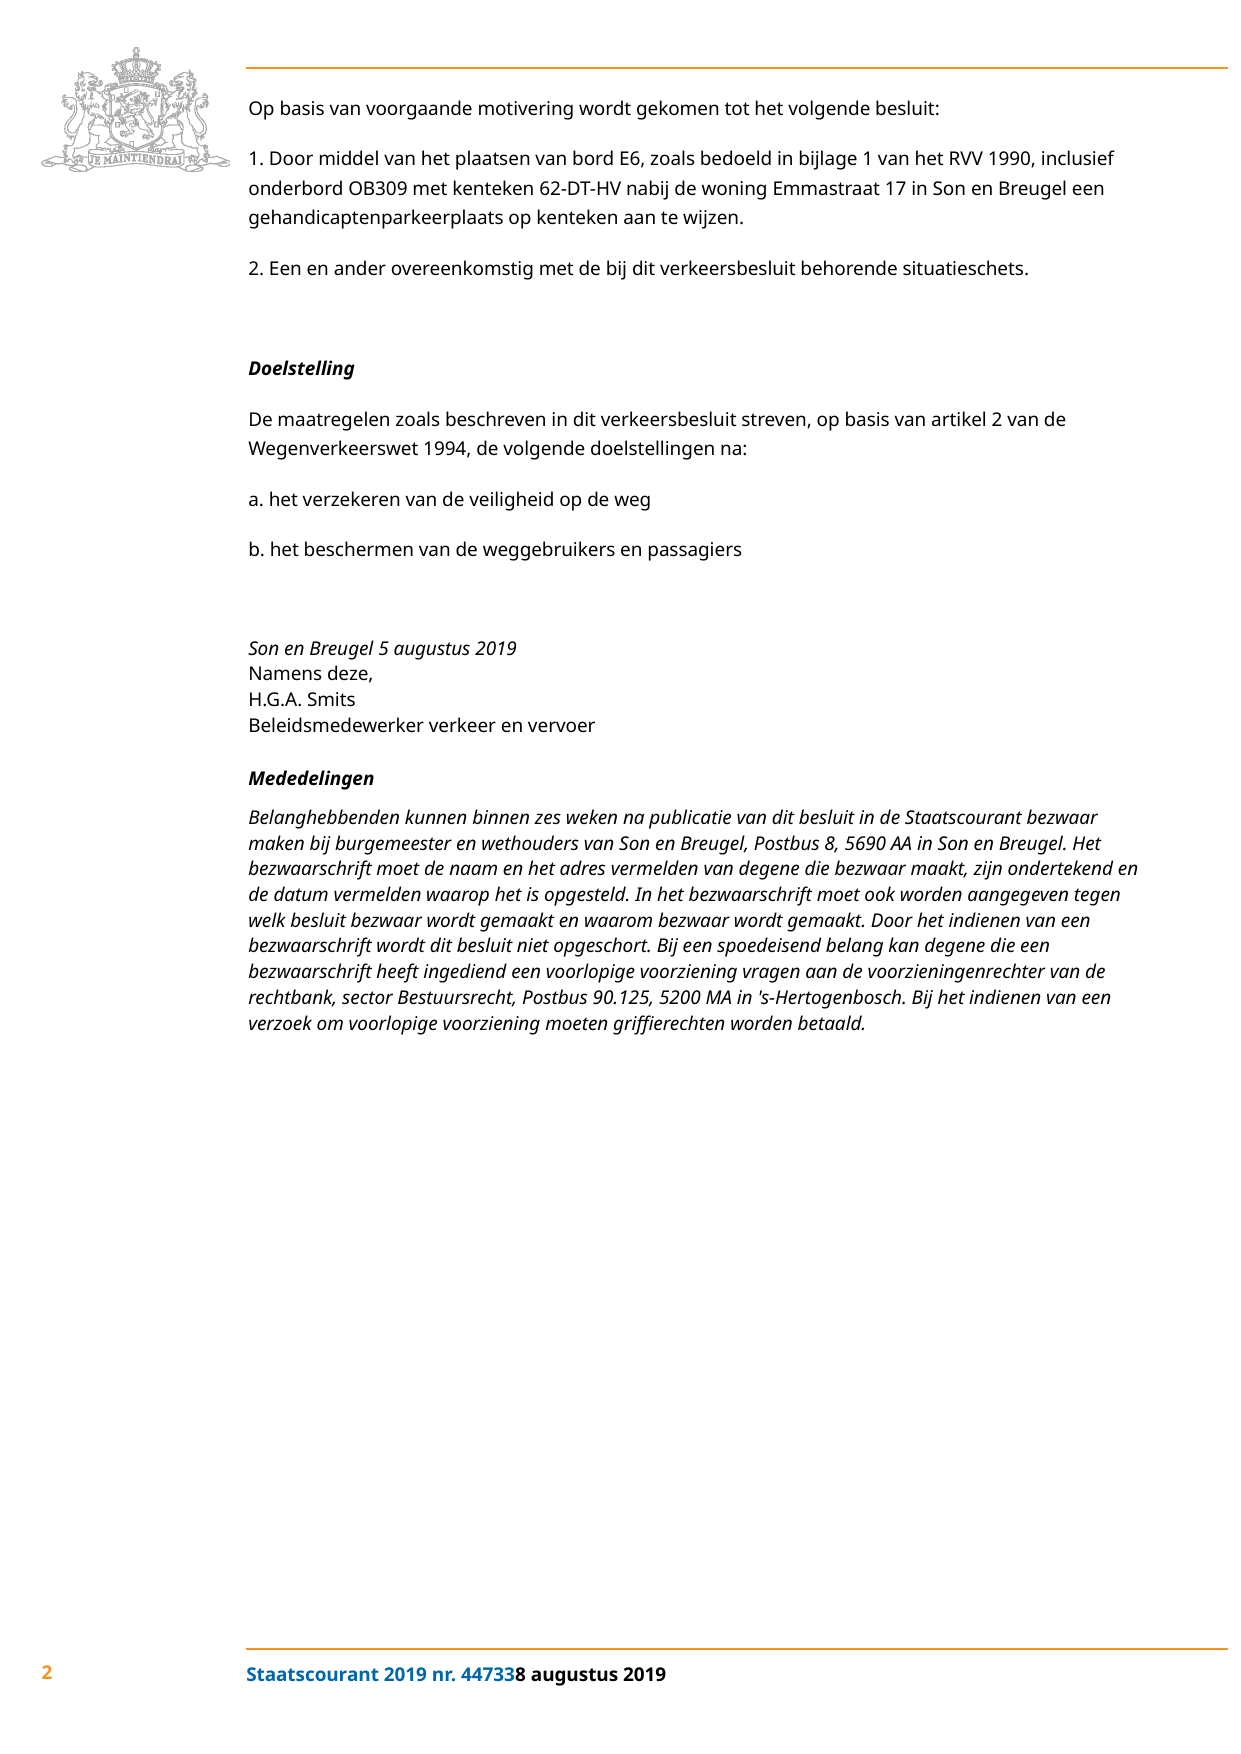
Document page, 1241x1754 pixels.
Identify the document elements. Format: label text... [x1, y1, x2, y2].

text Namens deze, [248, 660, 1152, 686]
text De maatregelen zoals beschreven in dit verkeersbesluit streven, op basis van artikel 2 van de Wegenverkeerswet 1994, de volgende doelstellingen na: [248, 406, 1152, 461]
text Op basis van voorgaande motivering wordt gekomen tot het volgende besluit: [248, 95, 1152, 121]
picture [41, 47, 231, 172]
text Mededelingen [248, 765, 1152, 791]
text Beleidsmedewerker verkeer en vervoer [248, 712, 1152, 738]
text 2. Een en ander overeenkomstig met de bij dit verkeersbesluit behorende situatieschets. [248, 255, 1152, 281]
text 1. Door middel van het plaatsen van bord E6, zoals bedoeld in bijlage 1 van het RVV 1990, inclusief onderbord OB309 met kenteken 62-DT-HV nabij de woning Emmastraat 17 in Son en Breugel een gehandicaptenparkeerplaats op kenteken aan te wijzen. [248, 145, 1152, 230]
text Son en Breugel 5 augustus 2019 [248, 635, 1152, 660]
text b. het beschermen van de weggebruikers en passagiers [248, 536, 1152, 562]
text H.G.A. Smits [248, 686, 1152, 712]
text Doelstelling [248, 356, 1152, 381]
text a. het verzekeren van de veiligheid op de weg [248, 486, 1152, 512]
text Belanghebbenden kunnen binnen zes weken na publicatie van dit besluit in de Staatscourant bezwaar maken bij burgemeester en wethouders van Son en Breugel, Postbus 8, 5690 AA in Son en Breugel. Het bezwaarschrift moet de naam en het adres vermelden van degene die bezwaar maakt, zijn ondertekend en de datum vermelden waarop het is opgesteld. In het bezwaarschrift moet ook worden aangegeven tegen welk besluit bezwaar wordt gemaakt en waarom bezwaar wordt gemaakt. Door het indienen van een bezwaarschrift wordt dit besluit niet opgeschort. Bij een spoedeisend belang kan degene die een bezwaarschrift heeft ingediend een voorlopige voorziening vragen aan de voorzieningenrechter van de rechtbank, sector Bestuursrecht, Postbus 90.125, 5200 MA in 's-Hertogenbosch. Bij het indienen van een verzoek om voorlopige voorziening moeten griffierechten worden betaald. [248, 804, 1152, 1036]
